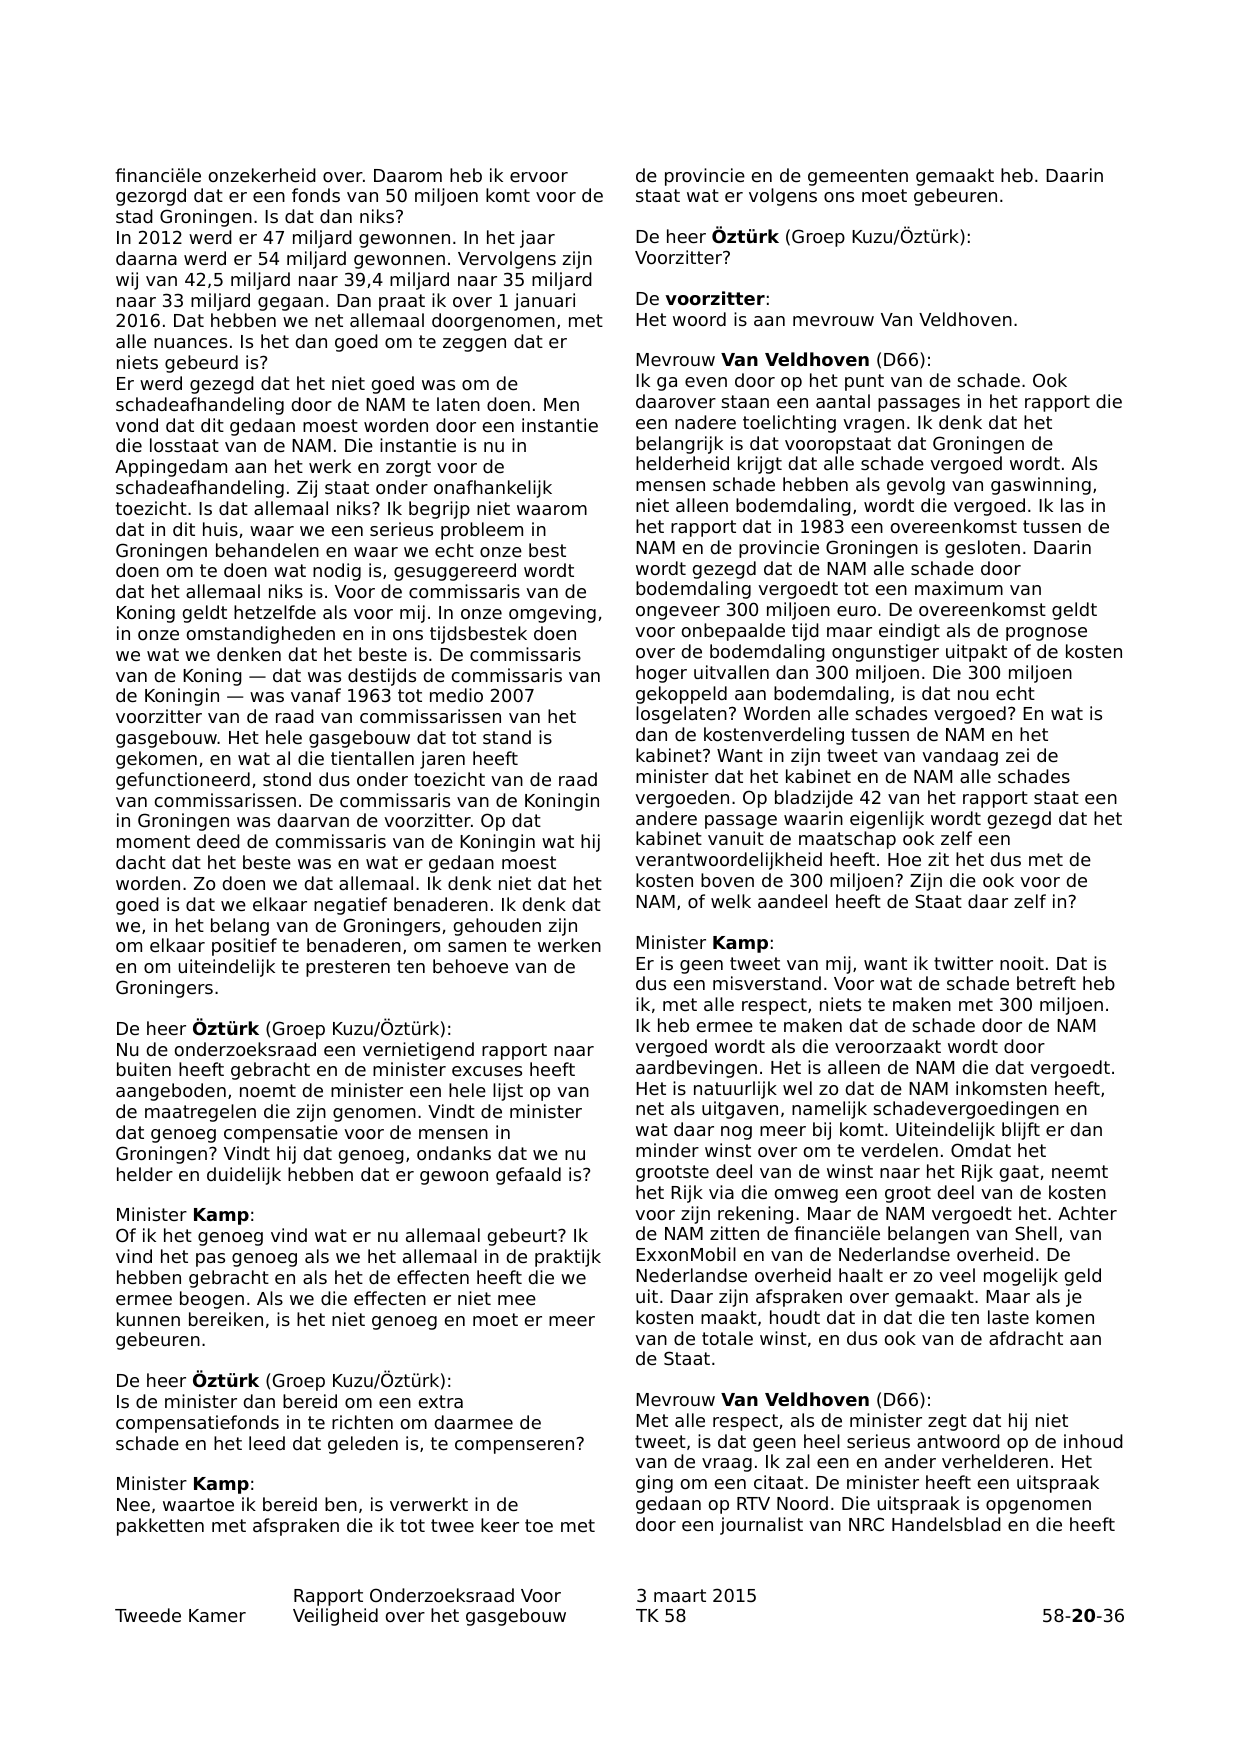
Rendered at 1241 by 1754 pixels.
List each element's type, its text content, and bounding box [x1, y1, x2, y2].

text De heer Öztürk (Groep Kuzu/Öztürk): [115, 1371, 605, 1392]
text Het woord is aan mevrouw Van Veldhoven. [635, 309, 1125, 330]
text Of ik het genoeg vind wat er nu allemaal gebeurt? Ik vind het pas genoeg als we het allemaal in de praktijk hebben gebracht en als het de effecten heeft die we ermee beogen. Als we die effecten er niet mee kunnen bereiken, is het niet genoeg en moet er meer gebeuren. [115, 1226, 605, 1351]
text De voorzitter: [635, 288, 1125, 309]
text Nu de onderzoeksraad een vernietigend rapport naar buiten heeft gebracht en de minister excuses heeft aangeboden, noemt de minister een hele lijst op van de maatregelen die zijn genomen. Vindt de minister dat genoeg compensatie voor de mensen in Groningen? Vindt hij dat genoeg, ondanks dat we nu helder en duidelijk hebben dat er gewoon gefaald is? [115, 1039, 605, 1185]
text De heer Öztürk (Groep Kuzu/Öztürk): [635, 227, 1125, 248]
text Ik ga even door op het punt van de schade. Ook daarover staan een aantal passages in het rapport die een nadere toelichting vragen. Ik denk dat het belangrijk is dat vooropstaat dat Groningen de helderheid krijgt dat alle schade vergoed wordt. Als mensen schade hebben als gevolg van gaswinning, niet alleen bodemdaling, wordt die vergoed. Ik las in het rapport dat in 1983 een overeenkomst tussen de NAM en de provincie Groningen is gesloten. Daarin wordt gezegd dat de NAM alle schade door bodemdaling vergoedt tot een maximum van ongeveer 300 miljoen euro. De overeenkomst geldt voor onbepaalde tijd maar eindigt als de prognose over de bodemdaling ongunstiger uitpakt of de kosten hoger uitvallen dan 300 miljoen. Die 300 miljoen gekoppeld aan bodemdaling, is dat nou echt losgelaten? Worden alle schades vergoed? En wat is dan de kostenverdeling tussen de NAM en het kabinet? Want in zijn tweet van vandaag zei de minister dat het kabinet en de NAM alle schades vergoeden. Op bladzijde 42 van het rapport staat een andere passage waarin eigenlijk wordt gezegd dat het kabinet vanuit de maatschap ook zelf een verantwoordelijkheid heeft. Hoe zit het dus met de kosten boven de 300 miljoen? Zijn die ook voor de NAM, of welk aandeel heeft de Staat daar zelf in? [635, 371, 1125, 912]
text Is de minister dan bereid om een extra compensatiefonds in te richten om daarmee de schade en het leed dat geleden is, te compenseren? [115, 1392, 605, 1454]
text Mevrouw Van Veldhoven (D66): [635, 1390, 1125, 1411]
text Minister Kamp: [635, 932, 1125, 953]
text de provincie en de gemeenten gemaakt heb. Daarin staat wat er volgens ons moet gebeuren. [635, 165, 1125, 207]
text Minister Kamp: [115, 1474, 605, 1495]
text Er werd gezegd dat het niet goed was om de schadeafhandeling door de NAM te laten doen. Men vond dat dit gedaan moest worden door een instantie die losstaat van de NAM. Die instantie is nu in Appingedam aan het werk en zorgt voor de schadeafhandeling. Zij staat onder onafhankelijk toezicht. Is dat allemaal niks? Ik begrijp niet waarom dat in dit huis, waar we een serieus probleem in Groningen behandelen en waar we echt onze best doen om te doen wat nodig is, gesuggereerd wordt dat het allemaal niks is. Voor de commissaris van de Koning geldt hetzelfde als voor mij. In onze omgeving, in onze omstandigheden en in ons tijdsbestek doen we wat we denken dat het beste is. De commissaris van de Koning — dat was destijds de commissaris van de Koningin — was vanaf 1963 tot medio 2007 voorzitter van de raad van commissarissen van het gasgebouw. Het hele gasgebouw dat tot stand is gekomen, en wat al die tientallen jaren heeft gefunctioneerd, stond dus onder toezicht van de raad van commissarissen. De commissaris van de Koningin in Groningen was daarvan de voorzitter. Op dat moment deed de commissaris van de Koningin wat hij dacht dat het beste was en wat er gedaan moest worden. Zo doen we dat allemaal. Ik denk niet dat het goed is dat we elkaar negatief benaderen. Ik denk dat we, in het belang van de Groningers, gehouden zijn om elkaar positief te benaderen, om samen te werken en om uiteindelijk te presteren ten behoeve van de Groningers. [115, 374, 605, 999]
text Voorzitter? [635, 248, 1125, 268]
text Met alle respect, als de minister zegt dat hij niet tweet, is dat geen heel serieus antwoord op de inhoud van de vraag. Ik zal een en ander verhelderen. Het ging om een citaat. De minister heeft een uitspraak gedaan op RTV Noord. Die uitspraak is opgenomen door een journalist van NRC Handelsblad en die heeft [635, 1411, 1125, 1536]
text financiële onzekerheid over. Daarom heb ik ervoor gezorgd dat er een fonds van 50 miljoen komt voor de stad Groningen. Is dat dan niks? [115, 165, 605, 228]
text De heer Öztürk (Groep Kuzu/Öztürk): [115, 1019, 605, 1039]
text Minister Kamp: [115, 1205, 605, 1226]
text Mevrouw Van Veldhoven (D66): [635, 350, 1125, 371]
text Nee, waartoe ik bereid ben, is verwerkt in de pakketten met afspraken die ik tot twee keer toe met [115, 1495, 605, 1537]
text In 2012 werd er 47 miljard gewonnen. In het jaar daarna werd er 54 miljard gewonnen. Vervolgens zijn wij van 42,5 miljard naar 39,4 miljard naar 35 miljard naar 33 miljard gegaan. Dan praat ik over 1 januari 2016. Dat hebben we net allemaal doorgenomen, met alle nuances. Is het dan goed om te zeggen dat er niets gebeurd is? [115, 228, 605, 374]
text Er is geen tweet van mij, want ik twitter nooit. Dat is dus een misverstand. Voor wat de schade betreft heb ik, met alle respect, niets te maken met 300 miljoen. Ik heb ermee te maken dat de schade door de NAM vergoed wordt als die veroorzaakt wordt door aardbevingen. Het is alleen de NAM die dat vergoedt. Het is natuurlijk wel zo dat de NAM inkomsten heeft, net als uitgaven, namelijk schadevergoedingen en wat daar nog meer bij komt. Uiteindelijk blijft er dan minder winst over om te verdelen. Omdat het grootste deel van de winst naar het Rijk gaat, neemt het Rijk via die omweg een groot deel van de kosten voor zijn rekening. Maar de NAM vergoedt het. Achter de NAM zitten de financiële belangen van Shell, van ExxonMobil en van de Nederlandse overheid. De Nederlandse overheid haalt er zo veel mogelijk geld uit. Daar zijn afspraken over gemaakt. Maar als je kosten maakt, houdt dat in dat die ten laste komen van de totale winst, en dus ook van de afdracht aan de Staat. [635, 953, 1125, 1370]
